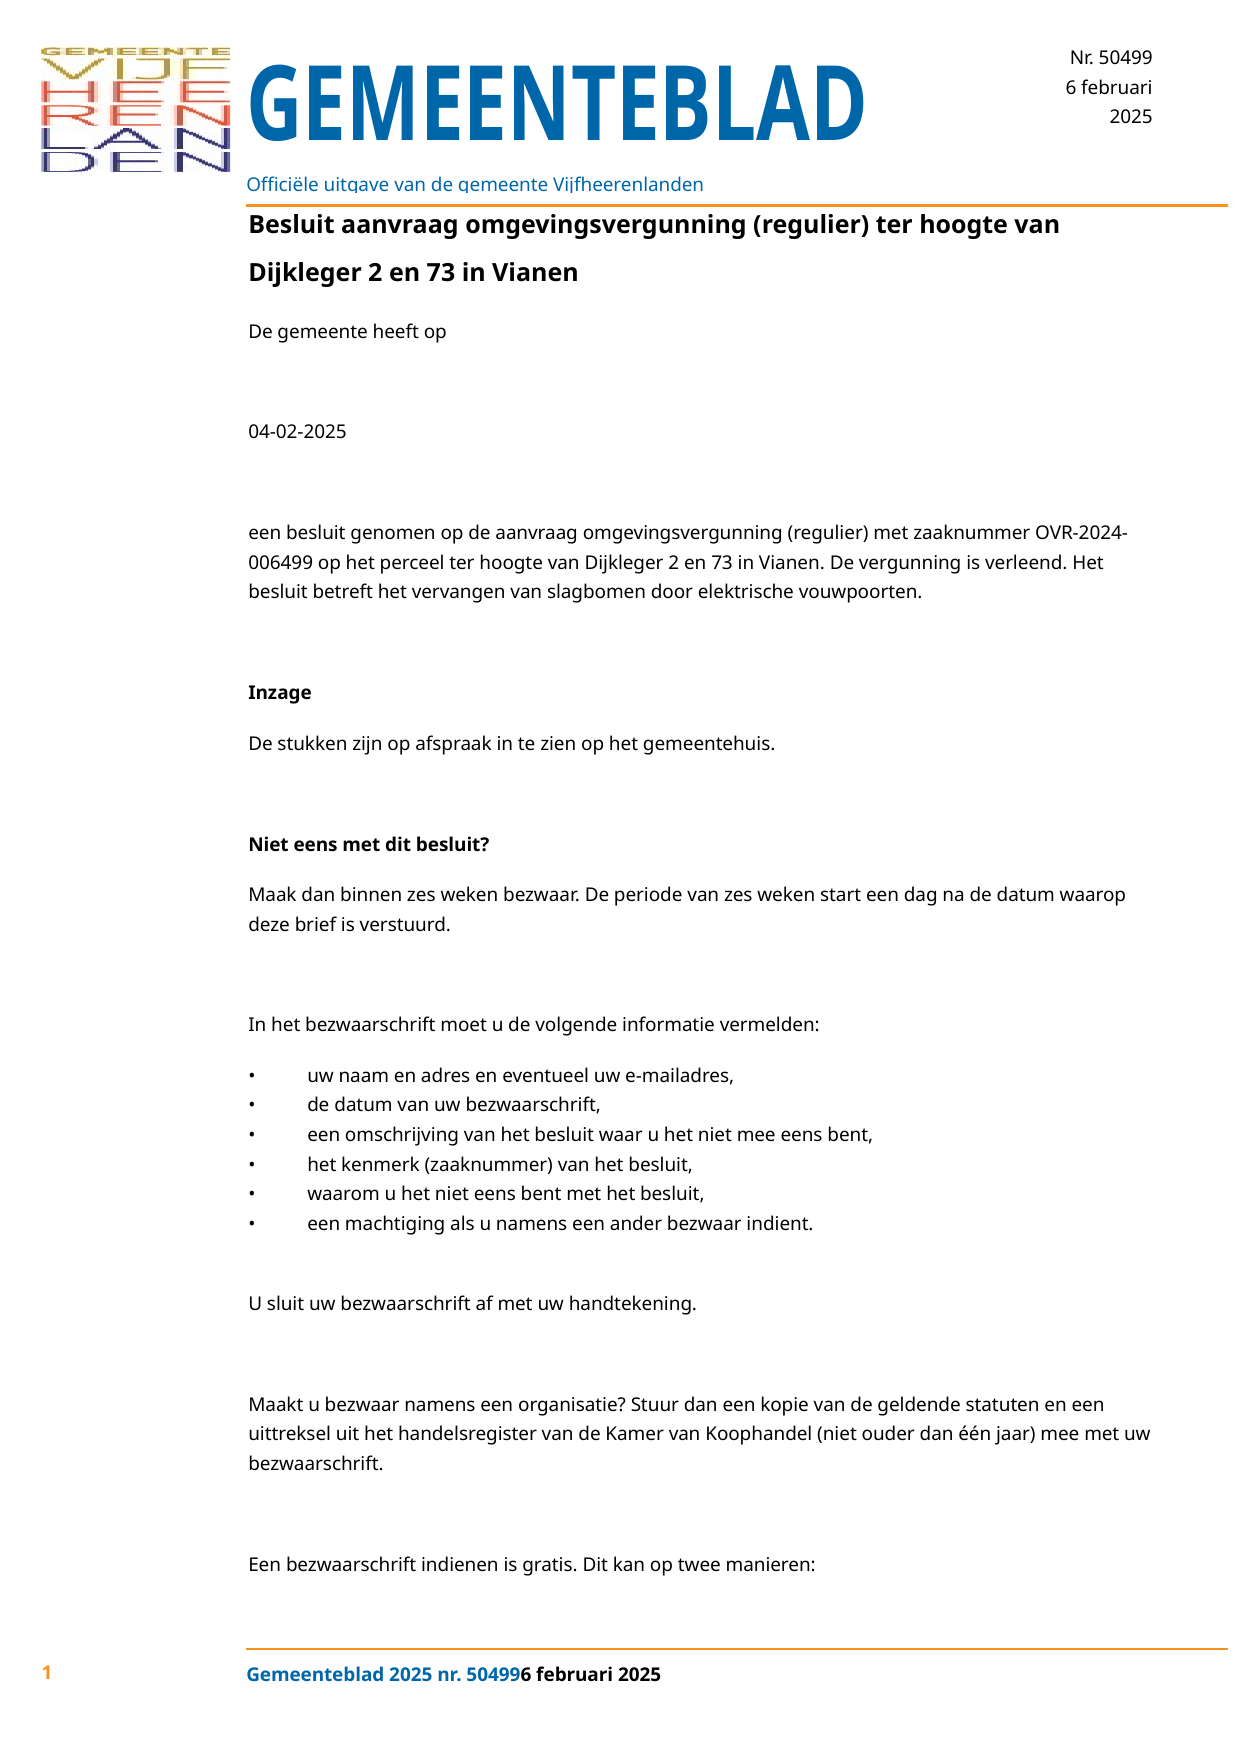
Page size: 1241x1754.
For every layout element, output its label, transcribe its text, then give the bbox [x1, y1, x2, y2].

picture [41, 47, 231, 172]
text Besluit aanvraag omgevingsvergunning (regulier) ter hoogte van Dijkleger 2 en 73 in Vianen [248, 207, 1152, 288]
text In het bezwaarschrift moet u de volgende informatie vermelden: [248, 1012, 1152, 1037]
text Maakt u bezwaar namens een organisatie? Stuur dan een kopie van de geldende statuten en een uittreksel uit het handelsregister van de Kamer van Koophandel (niet ouder dan één jaar) mee met uw bezwaarschrift. [248, 1391, 1152, 1476]
text Inzage [248, 679, 1152, 705]
text een besluit genomen op de aanvraag omgevingsvergunning (regulier) met zaaknummer OVR-2024-006499 op het perceel ter hoogte van Dijkleger 2 en 73 in Vianen. De vergunning is verleend. Het besluit betreft het vervangen van slagbomen door elektrische vouwpoorten. [248, 519, 1152, 604]
text De gemeente heeft op [248, 318, 1152, 344]
list het kenmerk (zaaknummer) van het besluit, [248, 1151, 1152, 1177]
list een machtiging als u namens een ander bezwaar indient. [248, 1210, 1152, 1236]
text 04-02-2025 [248, 419, 1152, 444]
list uw naam en adres en eventueel uw e-mailadres, [248, 1062, 1152, 1088]
list de datum van uw bezwaarschrift, [248, 1092, 1152, 1117]
text Maak dan binnen zes weken bezwaar. De periode van zes weken start een dag na de datum waarop deze brief is verstuurd. [248, 881, 1152, 937]
list een omschrijving van het besluit waar u het niet mee eens bent, [248, 1121, 1152, 1147]
text De stukken zijn op afspraak in te zien op het gemeentehuis. [248, 730, 1152, 756]
text Niet eens met dit besluit? [248, 831, 1152, 857]
list waarom u het niet eens bent met het besluit, [248, 1180, 1152, 1206]
text U sluit uw bezwaarschrift af met uw handtekening. [248, 1290, 1152, 1316]
text Een bezwaarschrift indienen is gratis. Dit kan op twee manieren: [248, 1551, 1152, 1577]
